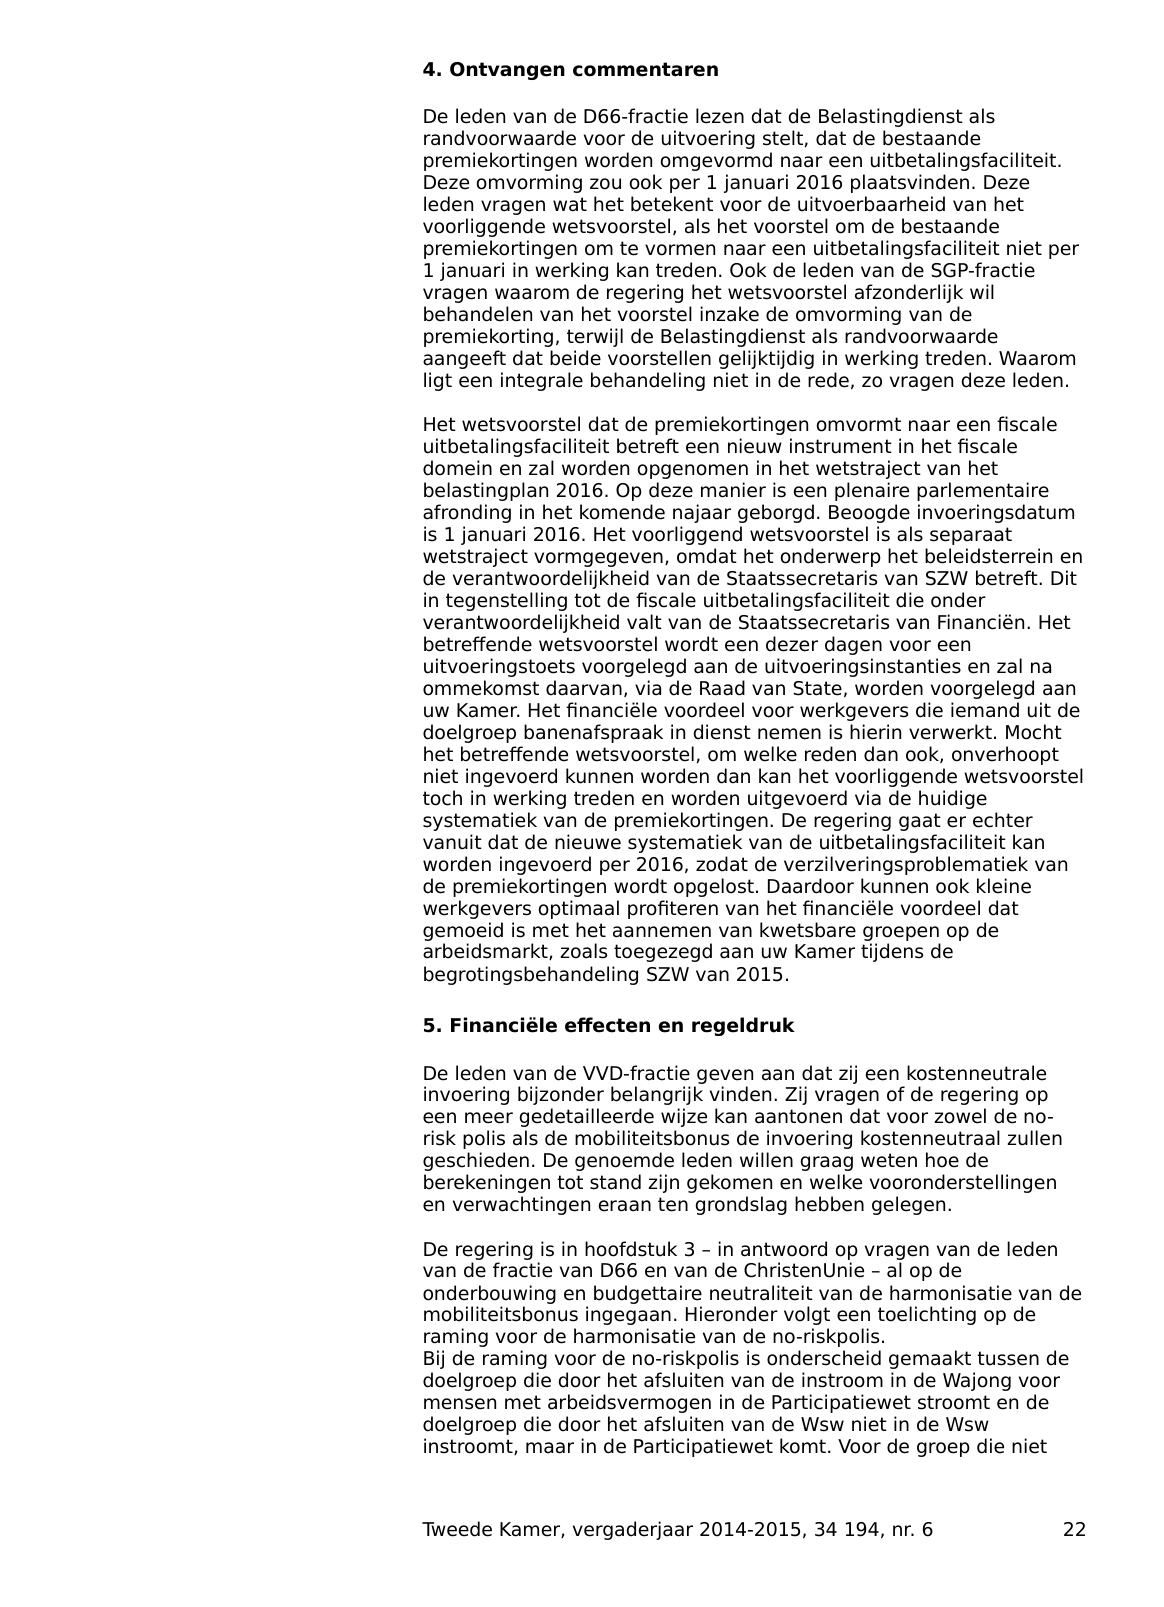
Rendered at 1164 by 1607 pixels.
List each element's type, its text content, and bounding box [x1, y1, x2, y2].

text Het wetsvoorstel dat de premiekortingen omvormt naar een fiscale uitbetalingsfaciliteit betreft een nieuw instrument in het fiscale domein en zal worden opgenomen in het wetstraject van het belastingplan 2016. Op deze manier is een plenaire parlementaire afronding in het komende najaar geborgd. Beoogde invoeringsdatum is 1 januari 2016. Het voorliggend wetsvoorstel is als separaat wetstraject vormgegeven, omdat het onderwerp het beleidsterrein en de verantwoordelijkheid van de Staatssecretaris van SZW betreft. Dit in tegenstelling tot de fiscale uitbetalingsfaciliteit die onder verantwoordelijkheid valt van de Staatssecretaris van Financiën. Het betreffende wetsvoorstel wordt een dezer dagen voor een uitvoeringstoets voorgelegd aan de uitvoeringsinstanties en zal na ommekomst daarvan, via de Raad van State, worden voorgelegd aan uw Kamer. Het financiële voordeel voor werkgevers die iemand uit de doelgroep banenafspraak in dienst nemen is hierin verwerkt. Mocht het betreffende wetsvoorstel, om welke reden dan ook, onverhoopt niet ingevoerd kunnen worden dan kan het voorliggende wetsvoorstel toch in werking treden en worden uitgevoerd via de huidige systematiek van de premiekortingen. De regering gaat er echter vanuit dat de nieuwe systematiek van de uitbetalingsfaciliteit kan worden ingevoerd per 2016, zodat de verzilveringsproblematiek van de premiekortingen wordt opgelost. Daardoor kunnen ook kleine werkgevers optimaal profiteren van het financiële voordeel dat gemoeid is met het aannemen van kwetsbare groepen op de arbeidsmarkt, zoals toegezegd aan uw Kamer tijdens de begrotingsbehandeling SZW van 2015. [422, 414, 1087, 985]
text De leden van de VVD-fractie geven aan dat zij een kostenneutrale invoering bijzonder belangrijk vinden. Zij vragen of de regering op een meer gedetailleerde wijze kan aantonen dat voor zowel de no-risk polis als de mobiliteitsbonus de invoering kostenneutraal zullen geschieden. De genoemde leden willen graag weten hoe de berekeningen tot stand zijn gekomen en welke vooronderstellingen en verwachtingen eraan ten grondslag hebben gelegen. [422, 1062, 1087, 1216]
subtitle 4. Ontvangen commentaren [422, 59, 1087, 81]
text De leden van de D66-fractie lezen dat de Belastingdienst als randvoorwaarde voor de uitvoering stelt, dat de bestaande premiekortingen worden omgevormd naar een uitbetalingsfaciliteit. Deze omvorming zou ook per 1 januari 2016 plaatsvinden. Deze leden vragen wat het betekent voor de uitvoerbaarheid van het voorliggende wetsvoorstel, als het voorstel om de bestaande premiekortingen om te vormen naar een uitbetalingsfaciliteit niet per 1 januari in werking kan treden. Ook de leden van de SGP-fractie vragen waarom de regering het wetsvoorstel afzonderlijk wil behandelen van het voorstel inzake de omvorming van de premiekorting, terwijl de Belastingdienst als randvoorwaarde aangeeft dat beide voorstellen gelijktijdig in werking treden. Waarom ligt een integrale behandeling niet in de rede, zo vragen deze leden. [422, 106, 1087, 392]
text De regering is in hoofdstuk 3 – in antwoord op vragen van de leden van de fractie van D66 en van de ChristenUnie – al op de onderbouwing en budgettaire neutraliteit van de harmonisatie van de mobiliteitsbonus ingegaan. Hieronder volgt een toelichting op de raming voor de harmonisatie van de no-riskpolis. [422, 1238, 1087, 1348]
subtitle 5. Financiële effecten en regeldruk [422, 1015, 1087, 1037]
text Bij de raming voor de no-riskpolis is onderscheid gemaakt tussen de doelgroep die door het afsluiten van de instroom in de Wajong voor mensen met arbeidsvermogen in de Participatiewet stroomt en de doelgroep die door het afsluiten van de Wsw niet in de Wsw instroomt, maar in de Participatiewet komt. Voor de groep die niet [422, 1348, 1087, 1458]
